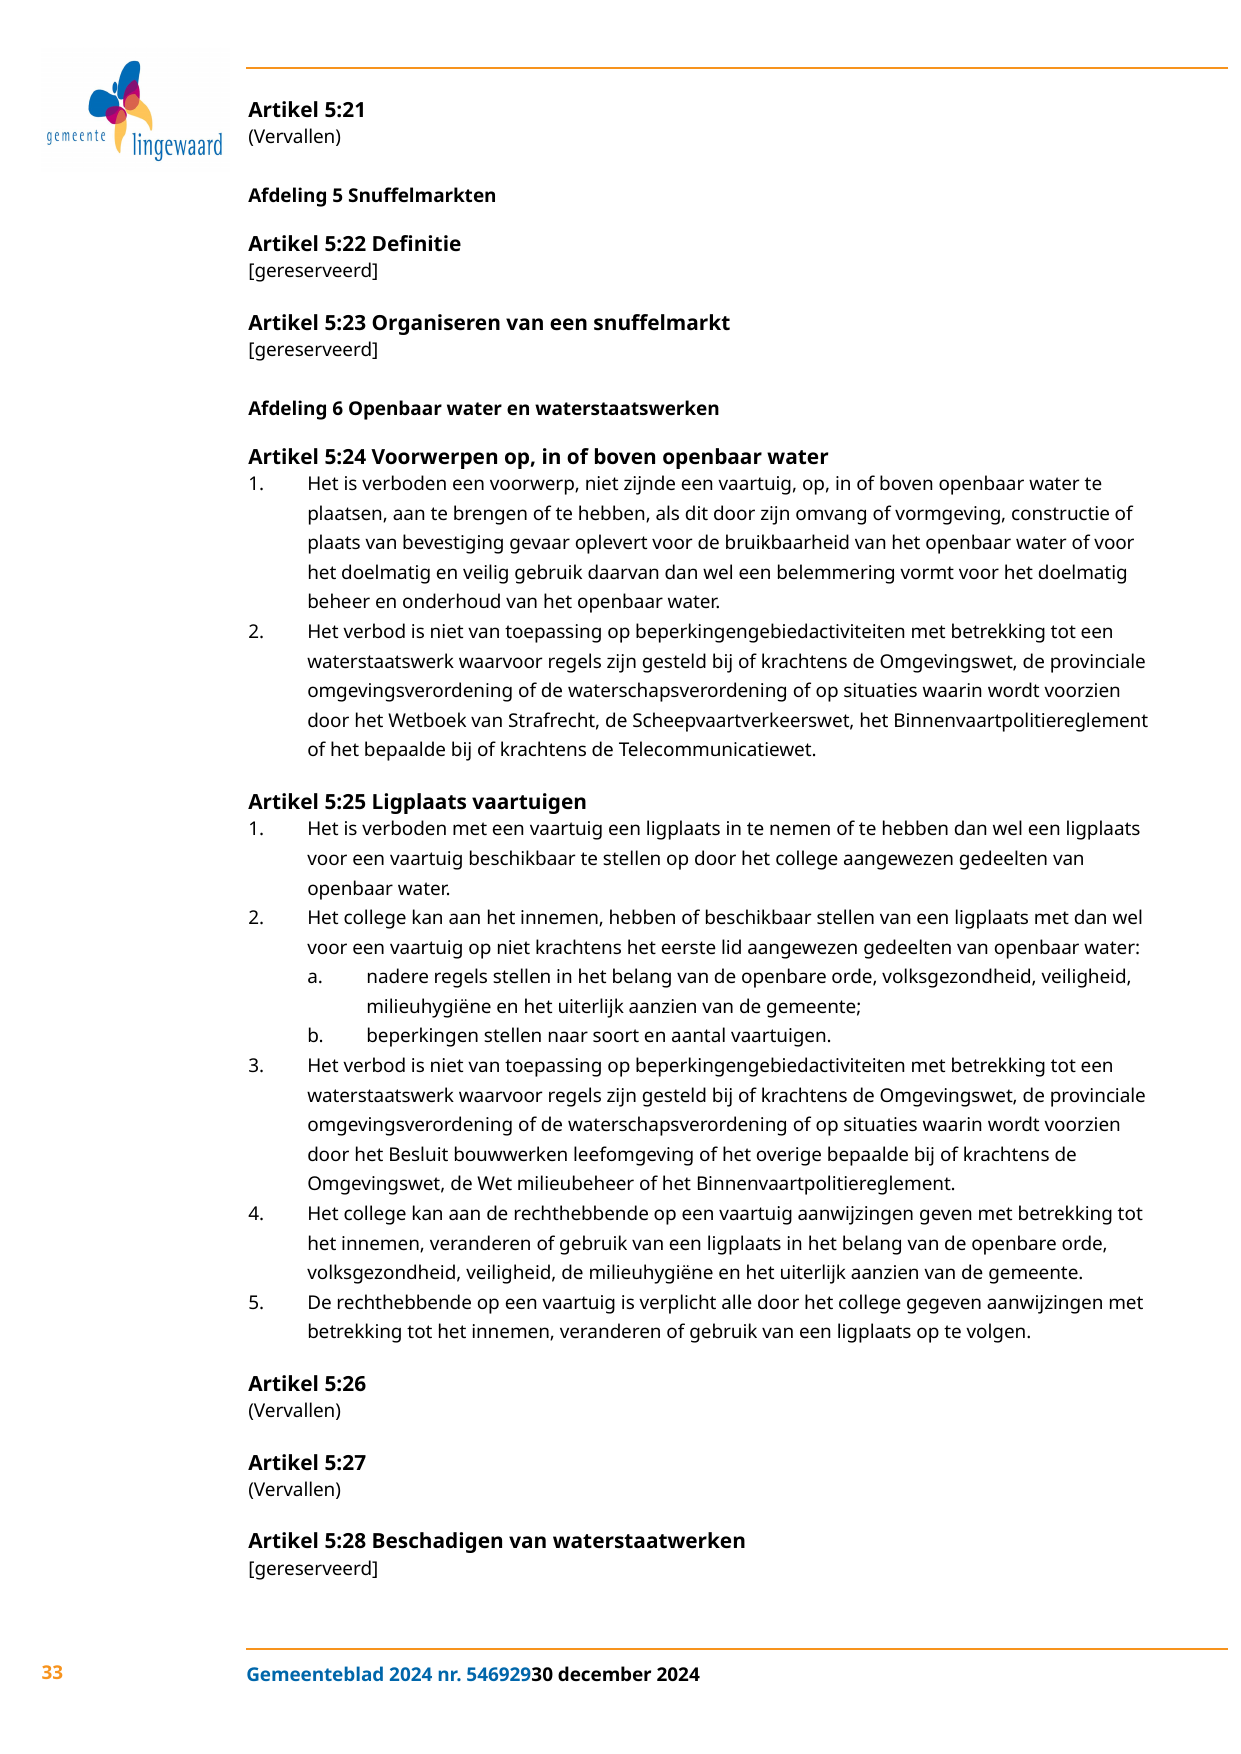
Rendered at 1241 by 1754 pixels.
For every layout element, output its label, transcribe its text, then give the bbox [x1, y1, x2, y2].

text Artikel 5:25 Ligplaats vaartuigen [248, 787, 1152, 816]
list Het verbod is niet van toepassing op beperkingengebiedactiviteiten met betrekking tot een waterstaatswerk waarvoor regels zijn gesteld bij of krachtens de Omgevingswet, de provinciale omgevingsverordening of de waterschapsverordening of op situaties waarin wordt voorzien door het Besluit bouwwerken leefomgeving of het overige bepaalde bij of krachtens de Omgevingswet, de Wet milieubeheer of het Binnenvaartpolitiereglement. [248, 1052, 1152, 1196]
list Het verbod is niet van toepassing op beperkingengebiedactiviteiten met betrekking tot een waterstaatswerk waarvoor regels zijn gesteld bij of krachtens de Omgevingswet, de provinciale omgevingsverordening of de waterschapsverordening of op situaties waarin wordt voorzien door het Wetboek van Strafrecht, de Scheepvaartverkeerswet, het Binnenvaartpolitiereglement of het bepaalde bij of krachtens de Telecommunicatiewet. [248, 618, 1152, 762]
text Artikel 5:21 [248, 95, 1152, 123]
picture [41, 47, 231, 172]
text [gereserveerd] [248, 1555, 1152, 1581]
list beperkingen stellen naar soort en aantal vaartuigen. [307, 1023, 1152, 1048]
list De rechthebbende op een vaartuig is verplicht alle door het college gegeven aanwijzingen met betrekking tot het innemen, veranderen of gebruik van een ligplaats op te volgen. [248, 1289, 1152, 1344]
text Artikel 5:22 Definitie [248, 229, 1152, 257]
list Het college kan aan het innemen, hebben of beschikbaar stellen van een ligplaats met dan wel voor een vaartuig op niet krachtens het eerste lid aangewezen gedeelten van openbaar water: [248, 904, 1152, 959]
list nadere regels stellen in het belang van de openbare orde, volksgezondheid, veiligheid, milieuhygiëne en het uiterlijk aanzien van de gemeente; [307, 963, 1152, 1019]
text Artikel 5:23 Organiseren van een snuffelmarkt [248, 308, 1152, 336]
text (Vervallen) [248, 1476, 1152, 1502]
text (Vervallen) [248, 123, 1152, 149]
list Het is verboden een voorwerp, niet zijnde een vaartuig, op, in of boven openbaar water te plaatsen, aan te brengen of te hebben, als dit door zijn omvang of vormgeving, constructie of plaats van bevestiging gevaar oplevert voor de bruikbaarheid van het openbaar water of voor het doelmatig en veilig gebruik daarvan dan wel een belemmering vormt voor het doelmatig beheer en onderhoud van het openbaar water. [248, 470, 1152, 614]
text Artikel 5:26 [248, 1369, 1152, 1397]
text Artikel 5:28 Beschadigen van waterstaatwerken [248, 1527, 1152, 1555]
text Afdeling 6 Openbaar water en waterstaatswerken [248, 395, 1152, 421]
text [gereserveerd] [248, 336, 1152, 362]
text Artikel 5:27 [248, 1448, 1152, 1476]
text Afdeling 5 Snuffelmarkten [248, 182, 1152, 208]
text (Vervallen) [248, 1397, 1152, 1423]
text Artikel 5:24 Voorwerpen op, in of boven openbaar water [248, 442, 1152, 470]
list Het college kan aan de rechthebbende op een vaartuig aanwijzingen geven met betrekking tot het innemen, veranderen of gebruik van een ligplaats in het belang van de openbare orde, volksgezondheid, veiligheid, de milieuhygiëne en het uiterlijk aanzien van de gemeente. [248, 1200, 1152, 1285]
text [gereserveerd] [248, 257, 1152, 283]
list Het is verboden met een vaartuig een ligplaats in te nemen of te hebben dan wel een ligplaats voor een vaartuig beschikbaar te stellen op door het college aangewezen gedeelten van openbaar water. [248, 816, 1152, 900]
